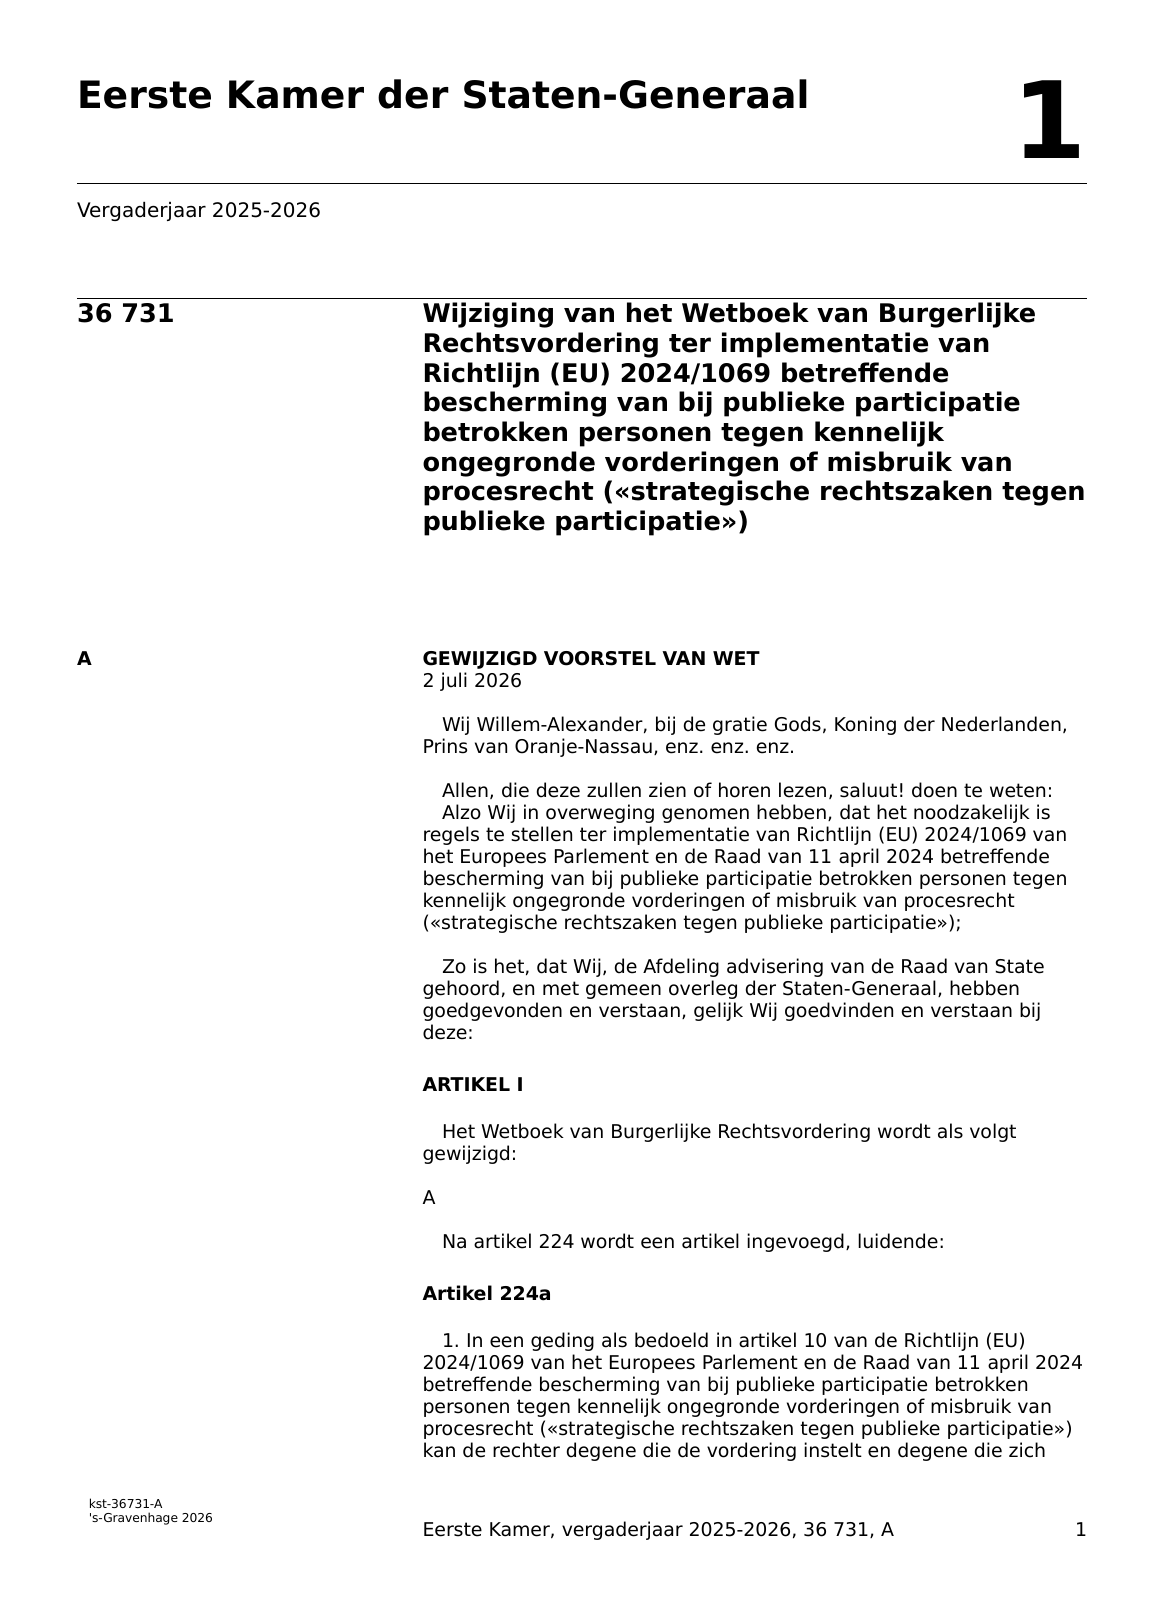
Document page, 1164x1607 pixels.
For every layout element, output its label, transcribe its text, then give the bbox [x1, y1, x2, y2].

text Na artikel 224 wordt een artikel ingevoegd, luidende: [422, 1231, 1087, 1253]
text A [422, 1187, 1087, 1209]
table_header 1 [886, 59, 1087, 183]
text 2 juli 2026 [422, 669, 1087, 691]
subtitle 36 731 Wijziging van het Wetboek van Burgerlijke Rechtsvordering ter implementatie van Richtlijn (EU) 2024/1069 betreffende bescherming van bij publieke participatie betrokken personen tegen kennelijk ongegronde vorderingen of misbruik van procesrecht («strategische rechtszaken tegen publieke participatie») [77, 299, 1087, 536]
text Wij Willem-Alexander, bij de gratie Gods, Koning der Nederlanden, Prins van Oranje-Nassau, enz. enz. enz. [422, 714, 1087, 758]
table_header Eerste Kamer der Staten-Generaal [77, 59, 886, 183]
text kst-36731-A [88, 1497, 323, 1511]
text Allen, die deze zullen zien of horen lezen, saluut! doen te weten: [422, 780, 1087, 802]
table_cell Vergaderjaar 2025-2026 [77, 184, 1087, 298]
subtitle ARTIKEL I [422, 1074, 1087, 1096]
text 's-Gravenhage 2026 [88, 1511, 323, 1525]
subtitle Artikel 224a [422, 1283, 1087, 1305]
subtitle A GEWIJZIGD VOORSTEL VAN WET [77, 647, 1087, 669]
text Alzo Wij in overweging genomen hebben, dat het noodzakelijk is regels te stellen ter implementatie van Richtlijn (EU) 2024/1069 van het Europees Parlement en de Raad van 11 april 2024 betreffende bescherming van bij publieke participatie betrokken personen tegen kennelijk ongegronde vorderingen of misbruik van procesrecht («strategische rechtszaken tegen publieke participatie»); [422, 802, 1087, 934]
text Het Wetboek van Burgerlijke Rechtsvordering wordt als volgt gewijzigd: [422, 1121, 1087, 1165]
text Zo is het, dat Wij, de Afdeling advisering van de Raad van State gehoord, en met gemeen overleg der Staten-Generaal, hebben goedgevonden en verstaan, gelijk Wij goedvinden en verstaan bij deze: [422, 956, 1087, 1044]
text 1. In een geding als bedoeld in artikel 10 van de Richtlijn (EU) 2024/1069 van het Europees Parlement en de Raad van 11 april 2024 betreffende bescherming van bij publieke participatie betrokken personen tegen kennelijk ongegronde vorderingen of misbruik van procesrecht («strategische rechtszaken tegen publieke participatie») kan de rechter degene die de vordering instelt en degene die zich [422, 1330, 1087, 1462]
